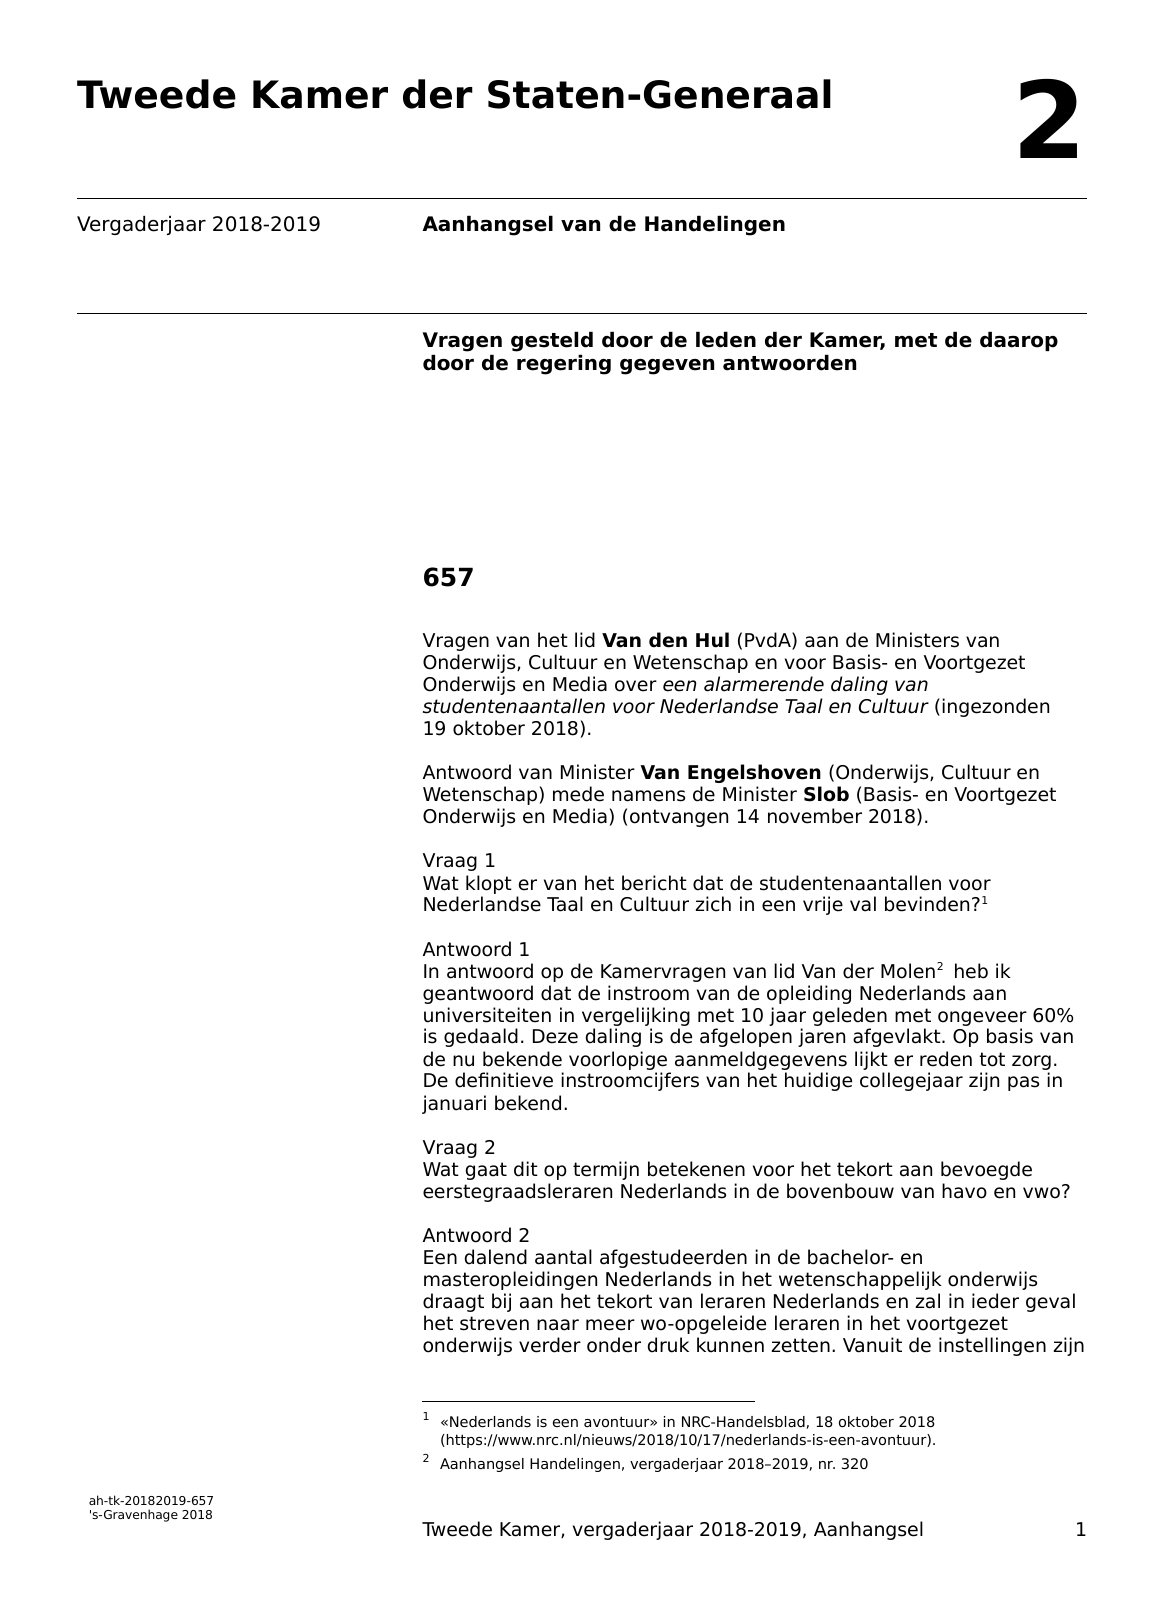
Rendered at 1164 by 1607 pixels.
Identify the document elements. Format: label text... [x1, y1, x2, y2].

table_cell Vergaderjaar 2018-2019 [77, 199, 422, 313]
text «Nederlands is een avontuur» in NRC-Handelsblad, 18 oktober 2018 (https://www.nrc.nl/nieuws/2018/10/17/nederlands-is-een-avontuur). [422, 1410, 1087, 1449]
text Wat gaat dit op termijn betekenen voor het tekort aan bevoegde eerstegraadsleraren Nederlands in de bovenbouw van havo en vwo? [422, 1158, 1087, 1202]
table_header 2 [886, 59, 1087, 198]
text Vraag 2 [422, 1137, 1087, 1158]
table_cell Aanhangsel van de Handelingen [422, 199, 1087, 313]
table_cell Vragen gesteld door de leden der Kamer, met de daarop door de regering gegeven antwoorden [422, 314, 1087, 375]
text Aanhangsel Handelingen, vergaderjaar 2018–2019, nr. 320 [422, 1452, 1087, 1474]
text ah-tk-20182019-657 [88, 1494, 323, 1508]
text 657 [422, 563, 1087, 592]
text Vragen van het lid Van den Hul (PvdA) aan de Ministers van Onderwijs, Cultuur en Wetenschap en voor Basis- en Voortgezet Onderwijs en Media over een alarmerende daling van studentenaantallen voor Nederlandse Taal en Cultuur (ingezonden 19 oktober 2018). [422, 630, 1087, 740]
table_header Tweede Kamer der Staten-Generaal [77, 59, 886, 198]
text Een dalend aantal afgestudeerden in de bachelor- en masteropleidingen Nederlands in het wetenschappelijk onderwijs draagt bij aan het tekort van leraren Nederlands en zal in ieder geval het streven naar meer wo-opgeleide leraren in het voortgezet onderwijs verder onder druk kunnen zetten. Vanuit de instellingen zijn [422, 1247, 1087, 1357]
text Vraag 1 [422, 850, 1087, 872]
text Antwoord 1 [422, 938, 1087, 961]
text Antwoord 2 [422, 1225, 1087, 1247]
text In antwoord op de Kamervragen van lid Van der Molen heb ik geantwoord dat de instroom van de opleiding Nederlands aan universiteiten in vergelijking met 10 jaar geleden met ongeveer 60% is gedaald. Deze daling is de afgelopen jaren afgevlakt. Op basis van de nu bekende voorlopige aanmeldgegevens lijkt er reden tot zorg. De definitieve instroomcijfers van het huidige collegejaar zijn pas in januari bekend. [422, 961, 1087, 1114]
text Antwoord van Minister Van Engelshoven (Onderwijs, Cultuur en Wetenschap) mede namens de Minister Slob (Basis- en Voortgezet Onderwijs en Media) (ontvangen 14 november 2018). [422, 762, 1087, 828]
text 's-Gravenhage 2018 [88, 1508, 323, 1522]
text Wat klopt er van het bericht dat de studentenaantallen voor Nederlandse Taal en Cultuur zich in een vrije val bevinden? [422, 872, 1087, 916]
table_cell [77, 314, 422, 375]
